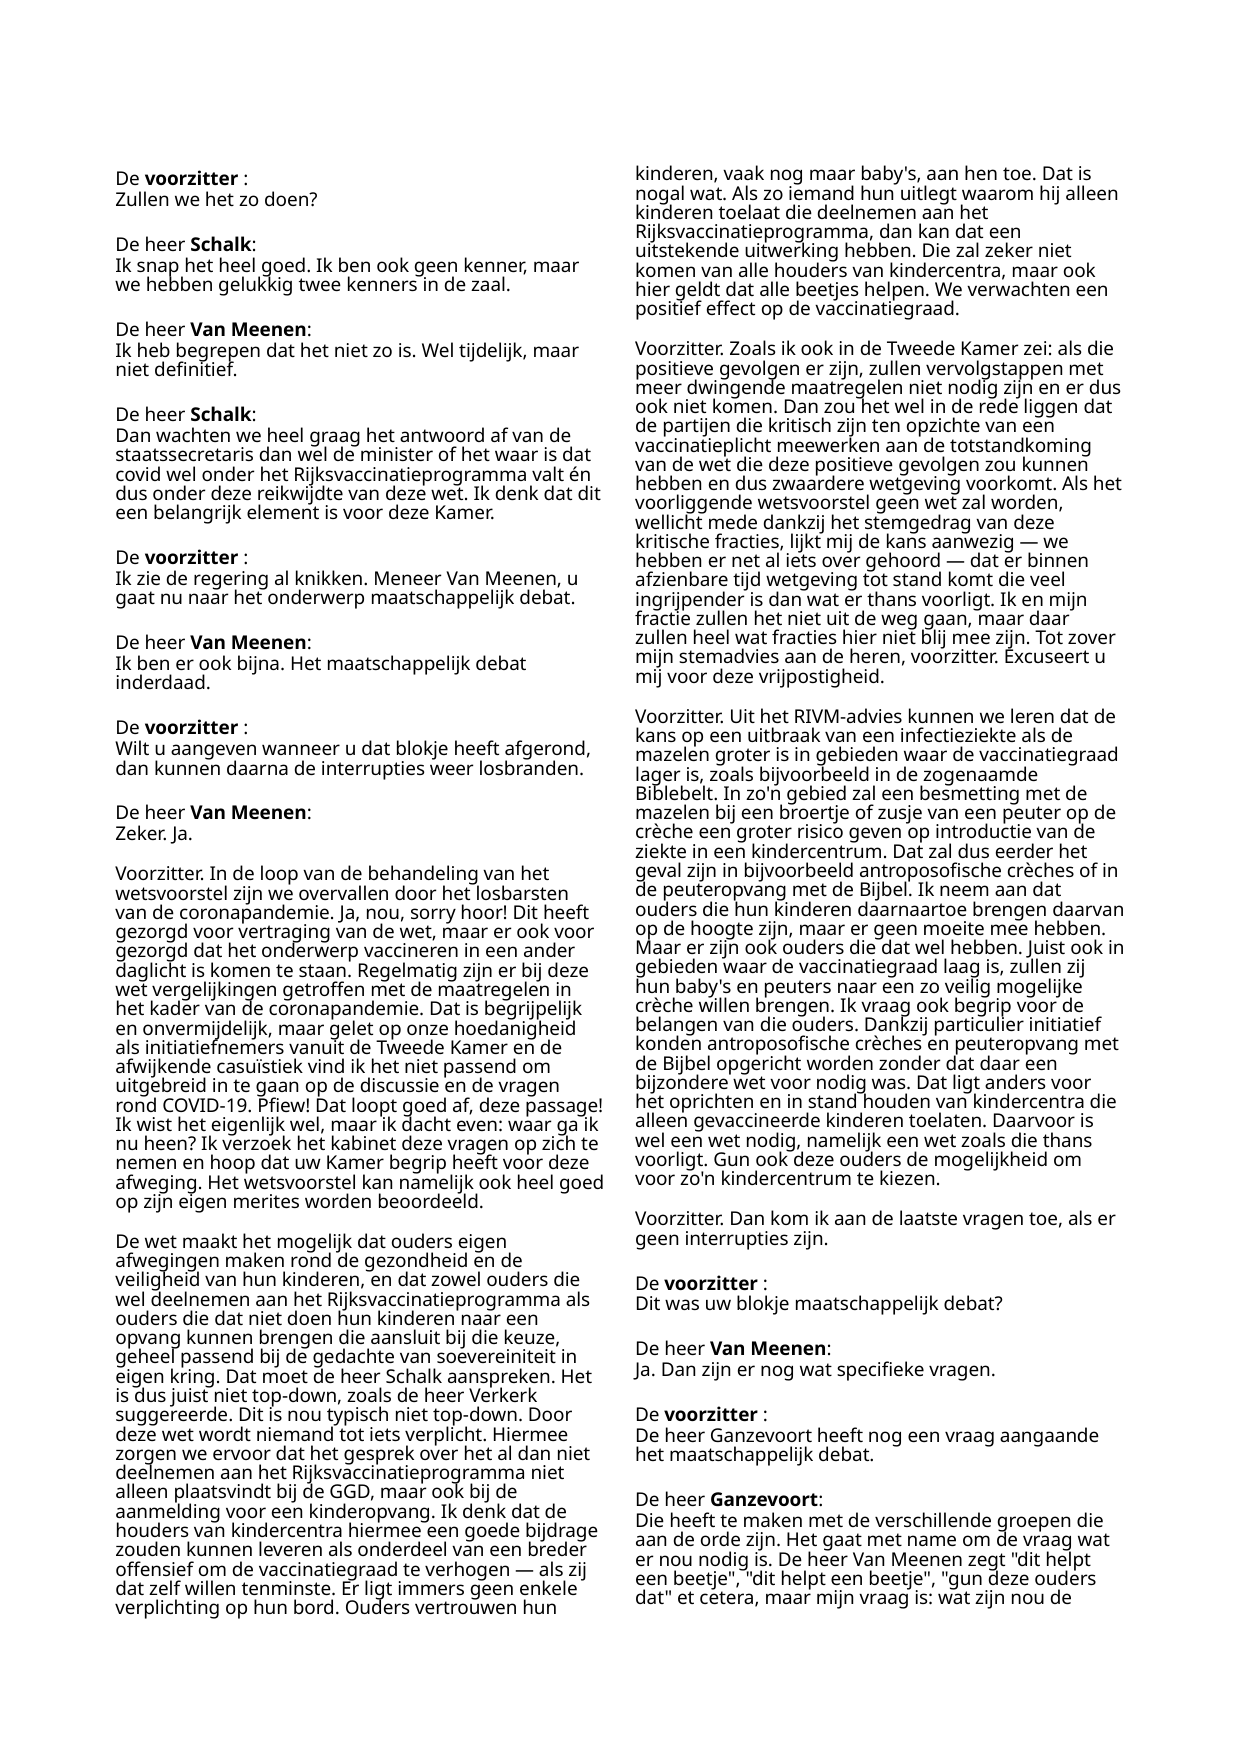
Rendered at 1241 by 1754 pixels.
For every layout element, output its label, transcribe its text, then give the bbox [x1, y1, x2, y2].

text De heer Van Meenen: [115, 799, 605, 825]
text Ik zie de regering al knikken. Meneer Van Meenen, u gaat nu naar het onderwerp maatschappelijk debat. [115, 570, 605, 608]
text Voorzitter. In de loop van de behandeling van het wetsvoorstel zijn we overvallen door het losbarsten van de coronapandemie. Ja, nou, sorry hoor! Dit heeft gezorgd voor vertraging van de wet, maar er ook voor gezorgd dat het onderwerp vaccineren in een ander daglicht is komen te staan. Regelmatig zijn er bij deze wet vergelijkingen getroffen met de maatregelen in het kader van de coronapandemie. Dat is begrijpelijk en onvermijdelijk, maar gelet op onze hoedanigheid als initiatiefnemers vanuit de Tweede Kamer en de afwijkende casuïstiek vind ik het niet passend om uitgebreid in te gaan op de discussie en de vragen rond COVID-19. Pfiew! Dat loopt goed af, deze passage! Ik wist het eigenlijk wel, maar ik dacht even: waar ga ik nu heen? Ik verzoek het kabinet deze vragen op zich te nemen en hoop dat uw Kamer begrip heeft voor deze afweging. Het wetsvoorstel kan namelijk ook heel goed op zijn eigen merites worden beoordeeld. [115, 865, 605, 1212]
text De heer Schalk: [115, 231, 605, 257]
text kinderen, vaak nog maar baby's, aan hen toe. Dat is nogal wat. Als zo iemand hun uitlegt waarom hij alleen kinderen toelaat die deelnemen aan het Rijksvaccinatieprogramma, dan kan dat een uitstekende uitwerking hebben. Die zal zeker niet komen van alle houders van kindercentra, maar ook hier geldt dat alle beetjes helpen. We verwachten een positief effect op de vaccinatiegraad. [635, 165, 1125, 319]
text Die heeft te maken met de verschillende groepen die aan de orde zijn. Het gaat met name om de vraag wat er nou nodig is. De heer Van Meenen zegt "dit helpt een beetje", "dit helpt een beetje", "gun deze ouders dat" et cetera, maar mijn vraag is: wat zijn nou de [635, 1512, 1125, 1608]
text Voorzitter. Zoals ik ook in de Tweede Kamer zei: als die positieve gevolgen er zijn, zullen vervolgstappen met meer dwingende maatregelen niet nodig zijn en er dus ook niet komen. Dan zou het wel in de rede liggen dat de partijen die kritisch zijn ten opzichte van een vaccinatieplicht meewerken aan de totstandkoming van de wet die deze positieve gevolgen zou kunnen hebben en dus zwaardere wetgeving voorkomt. Als het voorliggende wetsvoorstel geen wet zal worden, wellicht mede dankzij het stemgedrag van deze kritische fracties, lijkt mij de kans aanwezig — we hebben er net al iets over gehoord — dat er binnen afzienbare tijd wetgeving tot stand komt die veel ingrijpender is dan wat er thans voorligt. Ik en mijn fractie zullen het niet uit de weg gaan, maar daar zullen heel wat fracties hier niet blij mee zijn. Tot zover mijn stemadvies aan de heren, voorzitter. Excuseert u mij voor deze vrijpostigheid. [635, 340, 1125, 687]
text De heer Ganzevoort: [635, 1486, 1125, 1512]
text Ik ben er ook bijna. Het maatschappelijk debat inderdaad. [115, 655, 605, 694]
text De heer Van Meenen: [635, 1336, 1125, 1361]
text Zeker. Ja. [115, 825, 605, 844]
text Voorzitter. Dan kom ik aan de laatste vragen toe, als er geen interrupties zijn. [635, 1210, 1125, 1249]
text De voorzitter : [115, 714, 605, 740]
text Zullen we het zo doen? [115, 191, 605, 210]
text Ja. Dan zijn er nog wat specifieke vragen. [635, 1361, 1125, 1381]
text De heer Van Meenen: [115, 316, 605, 342]
text De voorzitter : [635, 1401, 1125, 1427]
text De voorzitter : [115, 165, 605, 191]
text De heer Ganzevoort heeft nog een vraag aangaande het maatschappelijk debat. [635, 1427, 1125, 1466]
text Ik heb begrepen dat het niet zo is. Wel tijdelijk, maar niet definitief. [115, 342, 605, 381]
text De heer Van Meenen: [115, 629, 605, 655]
text Wilt u aangeven wanneer u dat blokje heeft afgerond, dan kunnen daarna de interrupties weer losbranden. [115, 740, 605, 779]
text Dit was uw blokje maatschappelijk debat? [635, 1295, 1125, 1315]
text De heer Schalk: [115, 401, 605, 427]
text Voorzitter. Uit het RIVM-advies kunnen we leren dat de kans op een uitbraak van een infectieziekte als de mazelen groter is in gebieden waar de vaccinatiegraad lager is, zoals bijvoorbeeld in de zogenaamde Biblebelt. In zo'n gebied zal een besmetting met de mazelen bij een broertje of zusje van een peuter op de crèche een groter risico geven op introductie van de ziekte in een kindercentrum. Dat zal dus eerder het geval zijn in bijvoorbeeld antroposofische crèches of in de peuteropvang met de Bijbel. Ik neem aan dat ouders die hun kinderen daarnaartoe brengen daarvan op de hoogte zijn, maar er geen moeite mee hebben. Maar er zijn ook ouders die dat wel hebben. Juist ook in gebieden waar de vaccinatiegraad laag is, zullen zij hun baby's en peuters naar een zo veilig mogelijke crèche willen brengen. Ik vraag ook begrip voor de belangen van die ouders. Dankzij particulier initiatief konden antroposofische crèches en peuteropvang met de Bijbel opgericht worden zonder dat daar een bijzondere wet voor nodig was. Dat ligt anders voor het oprichten en in stand houden van kindercentra die alleen gevaccineerde kinderen toelaten. Daarvoor is wel een wet nodig, namelijk een wet zoals die thans voorligt. Gun ook deze ouders de mogelijkheid om voor zo'n kindercentrum te kiezen. [635, 708, 1125, 1189]
text De voorzitter : [635, 1270, 1125, 1295]
text Ik snap het heel goed. Ik ben ook geen kenner, maar we hebben gelukkig twee kenners in de zaal. [115, 257, 605, 295]
text De wet maakt het mogelijk dat ouders eigen afwegingen maken rond de gezondheid en de veiligheid van hun kinderen, en dat zowel ouders die wel deelnemen aan het Rijksvaccinatieprogramma als ouders die dat niet doen hun kinderen naar een opvang kunnen brengen die aansluit bij die keuze, geheel passend bij de gedachte van soevereiniteit in eigen kring. Dat moet de heer Schalk aanspreken. Het is dus juist niet top-down, zoals de heer Verkerk suggereerde. Dit is nou typisch niet top-down. Door deze wet wordt niemand tot iets verplicht. Hiermee zorgen we ervoor dat het gesprek over het al dan niet deelnemen aan het Rijksvaccinatieprogramma niet alleen plaatsvindt bij de GGD, maar ook bij de aanmelding voor een kinderopvang. Ik denk dat de houders van kindercentra hiermee een goede bijdrage zouden kunnen leveren als onderdeel van een breder offensief om de vaccinatiegraad te verhogen — als zij dat zelf willen tenminste. Er ligt immers geen enkele verplichting op hun bord. Ouders vertrouwen hun [115, 1233, 605, 1618]
text Dan wachten we heel graag het antwoord af van de staatssecretaris dan wel de minister of het waar is dat covid wel onder het Rijksvaccinatieprogramma valt én dus onder deze reikwijdte van deze wet. Ik denk dat dit een belangrijk element is voor deze Kamer. [115, 427, 605, 523]
text De voorzitter : [115, 544, 605, 570]
